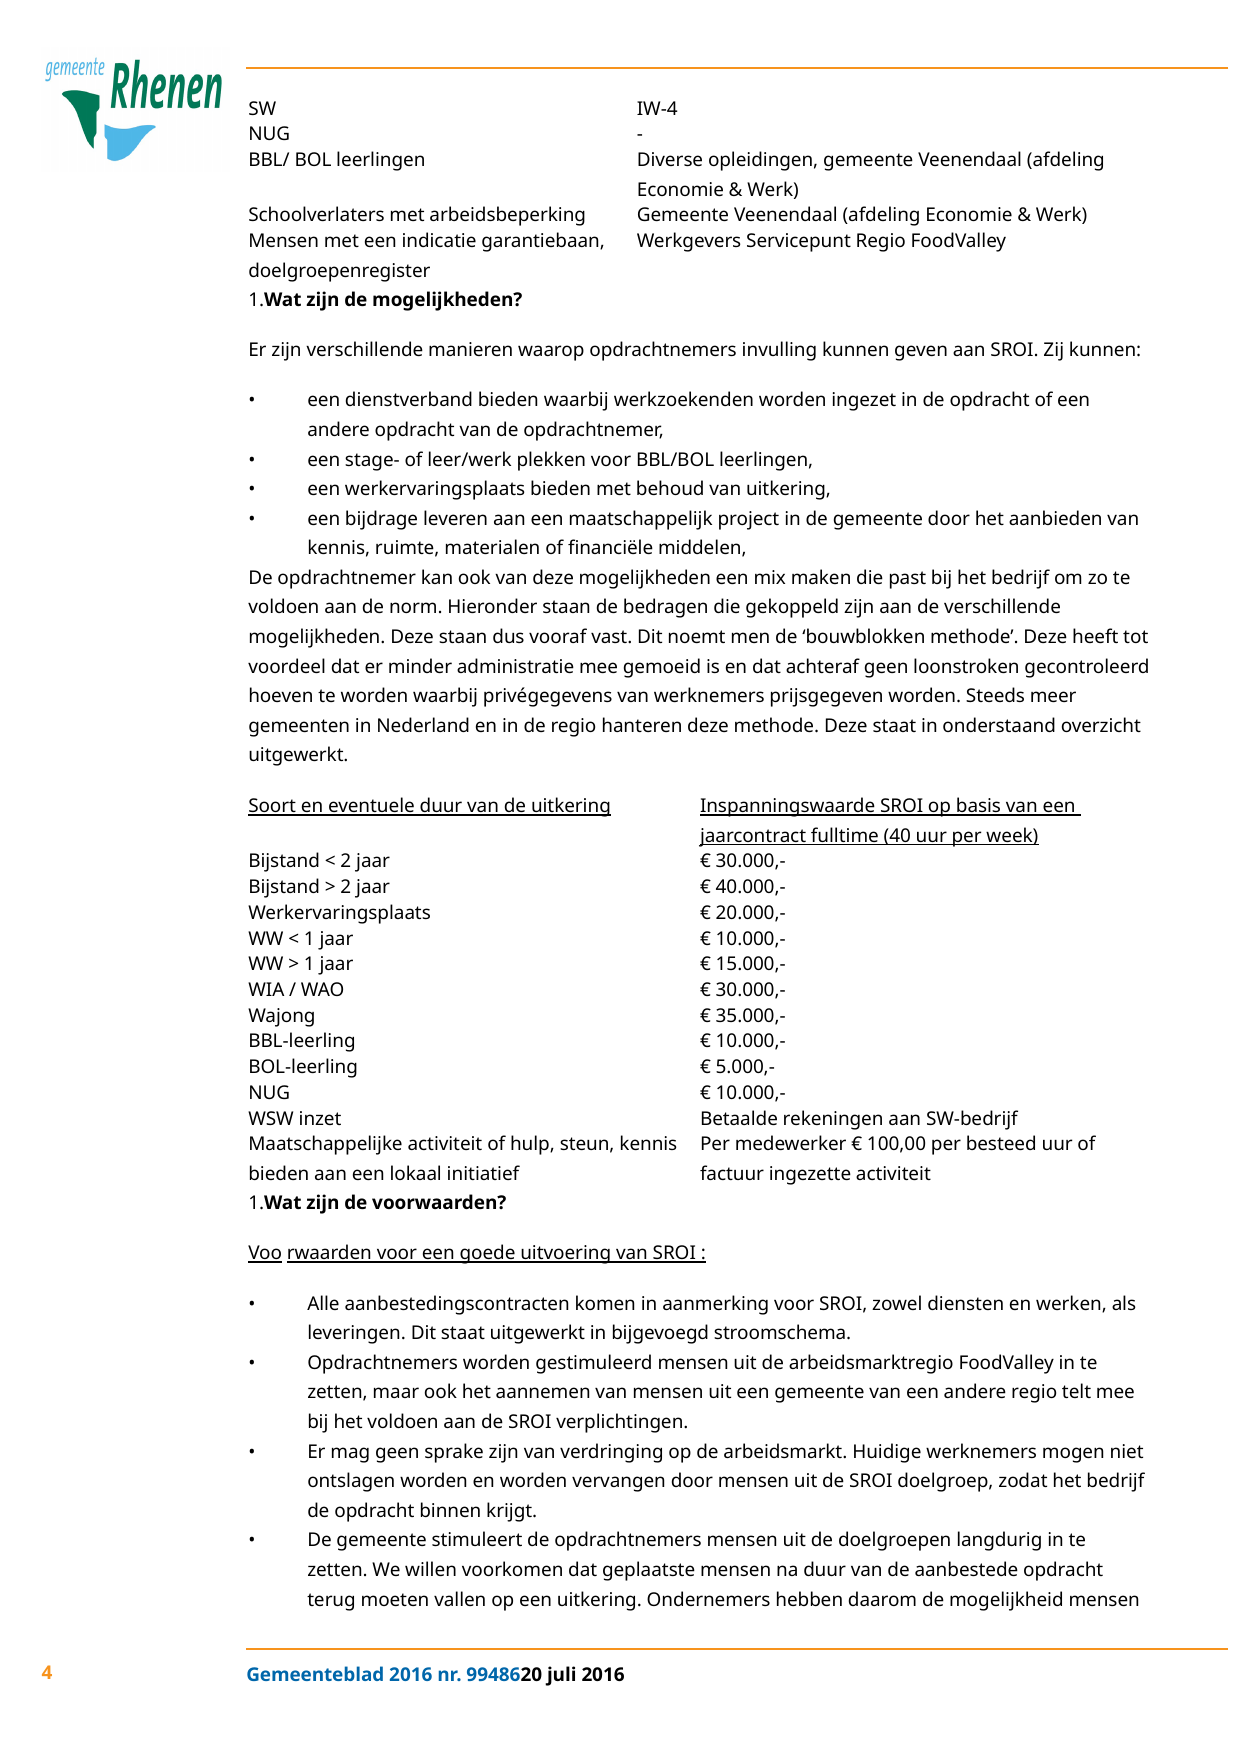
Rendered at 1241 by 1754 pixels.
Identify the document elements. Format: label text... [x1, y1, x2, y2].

list een bijdrage leveren aan een maatschappelijk project in de gemeente door het aanbieden van kennis, ruimte, materialen of financiële middelen, [248, 505, 1152, 560]
text 1.Wat zijn de mogelijkheden? [248, 286, 1152, 312]
table_cell Mensen met een indicatie garantiebaan, doelgroepenregister [248, 227, 637, 283]
table_cell NUG [248, 1079, 700, 1105]
text De opdrachtnemer kan ook van deze mogelijkheden een mix maken die past bij het bedrijf om zo te voldoen aan de norm. Hieronder staan de bedragen die gekoppeld zijn aan de verschillende mogelijkheden. Deze staan dus vooraf vast. Dit noemt men de ‘bouwblokken methode’. Deze heeft tot voordeel dat er minder administratie mee gemoeid is en dat achteraf geen loonstroken gecontroleerd hoeven te worden waarbij privégegevens van werknemers prijsgegeven worden. Steeds meer gemeenten in Nederland en in de regio hanteren deze methode. Deze staat in onderstaand overzicht uitgewerkt. [248, 564, 1152, 767]
table_header Soort en eventuele duur van de uitkering [248, 792, 700, 847]
list Er mag geen sprake zijn van verdringing op de arbeidsmarkt. Huidige werknemers mogen niet ontslagen worden en worden vervangen door mensen uit de SROI doelgroep, zodat het bedrijf de opdracht binnen krijgt. [248, 1438, 1152, 1523]
table_cell € 40.000,- [700, 873, 1152, 899]
picture [41, 47, 231, 172]
table_cell € 5.000,- [700, 1053, 1152, 1079]
table_cell Wajong [248, 1002, 700, 1028]
table_cell € 30.000,- [700, 976, 1152, 1002]
text 1.Wat zijn de voorwaarden? [248, 1189, 1152, 1215]
text Er zijn verschillende manieren waarop opdrachtnemers invulling kunnen geven aan SROI. Zij kunnen: [248, 336, 1152, 362]
list een werkervaringsplaats bieden met behoud van uitkering, [248, 475, 1152, 501]
table_cell Diverse opleidingen, gemeente Veenendaal (afdeling Economie & Werk) [637, 146, 1152, 202]
table_cell Per medewerker € 100,00 per besteed uur of factuur ingezette activiteit [700, 1131, 1152, 1186]
table_cell BBL-leerling [248, 1028, 700, 1053]
table_cell SW [248, 95, 637, 121]
table_cell Werkgevers Servicepunt Regio FoodValley [637, 227, 1152, 283]
table_cell BOL-leerling [248, 1053, 700, 1079]
table_cell € 15.000,- [700, 950, 1152, 976]
table_cell Werkervaringsplaats [248, 899, 700, 925]
list een dienstverband bieden waarbij werkzoekenden worden ingezet in de opdracht of een andere opdracht van de opdrachtnemer, [248, 387, 1152, 442]
table_cell WW < 1 jaar [248, 925, 700, 950]
table_header Inspanningswaarde SROI op basis van een jaarcontract fulltime (40 uur per week) [700, 792, 1152, 847]
text Voo rwaarden voor een goede uitvoering van SROI : [248, 1239, 1152, 1265]
table_cell € 10.000,- [700, 1028, 1152, 1053]
table_cell - [637, 121, 1152, 146]
list De gemeente stimuleert de opdrachtnemers mensen uit de doelgroepen langdurig in te zetten. We willen voorkomen dat geplaatste mensen na duur van de aanbestede opdracht terug moeten vallen op een uitkering. Ondernemers hebben daarom de mogelijkheid mensen [248, 1527, 1152, 1611]
table_cell € 20.000,- [700, 899, 1152, 925]
table_cell Bijstand > 2 jaar [248, 873, 700, 899]
table_cell BBL/ BOL leerlingen [248, 146, 637, 202]
table_cell Maatschappelijke activiteit of hulp, steun, kennis bieden aan een lokaal initiatief [248, 1131, 700, 1186]
table_cell NUG [248, 121, 637, 146]
table_cell Schoolverlaters met arbeidsbeperking [248, 202, 637, 227]
table_cell € 10.000,- [700, 1079, 1152, 1105]
table_cell € 35.000,- [700, 1002, 1152, 1028]
list Opdrachtnemers worden gestimuleerd mensen uit de arbeidsmarktregio FoodValley in te zetten, maar ook het aannemen van mensen uit een gemeente van een andere regio telt mee bij het voldoen aan de SROI verplichtingen. [248, 1349, 1152, 1434]
table_cell WW > 1 jaar [248, 950, 700, 976]
table_cell WSW inzet [248, 1105, 700, 1131]
table_cell Bijstand < 2 jaar [248, 848, 700, 873]
table_cell Betaalde rekeningen aan SW-bedrijf [700, 1105, 1152, 1131]
list een stage- of leer/werk plekken voor BBL/BOL leerlingen, [248, 446, 1152, 472]
list Alle aanbestedingscontracten komen in aanmerking voor SROI, zowel diensten en werken, als leveringen. Dit staat uitgewerkt in bijgevoegd stroomschema. [248, 1290, 1152, 1345]
table_cell WIA / WAO [248, 976, 700, 1002]
table_cell Gemeente Veenendaal (afdeling Economie & Werk) [637, 202, 1152, 227]
table_cell € 30.000,- [700, 848, 1152, 873]
table_cell € 10.000,- [700, 925, 1152, 950]
table_cell IW-4 [637, 95, 1152, 121]
